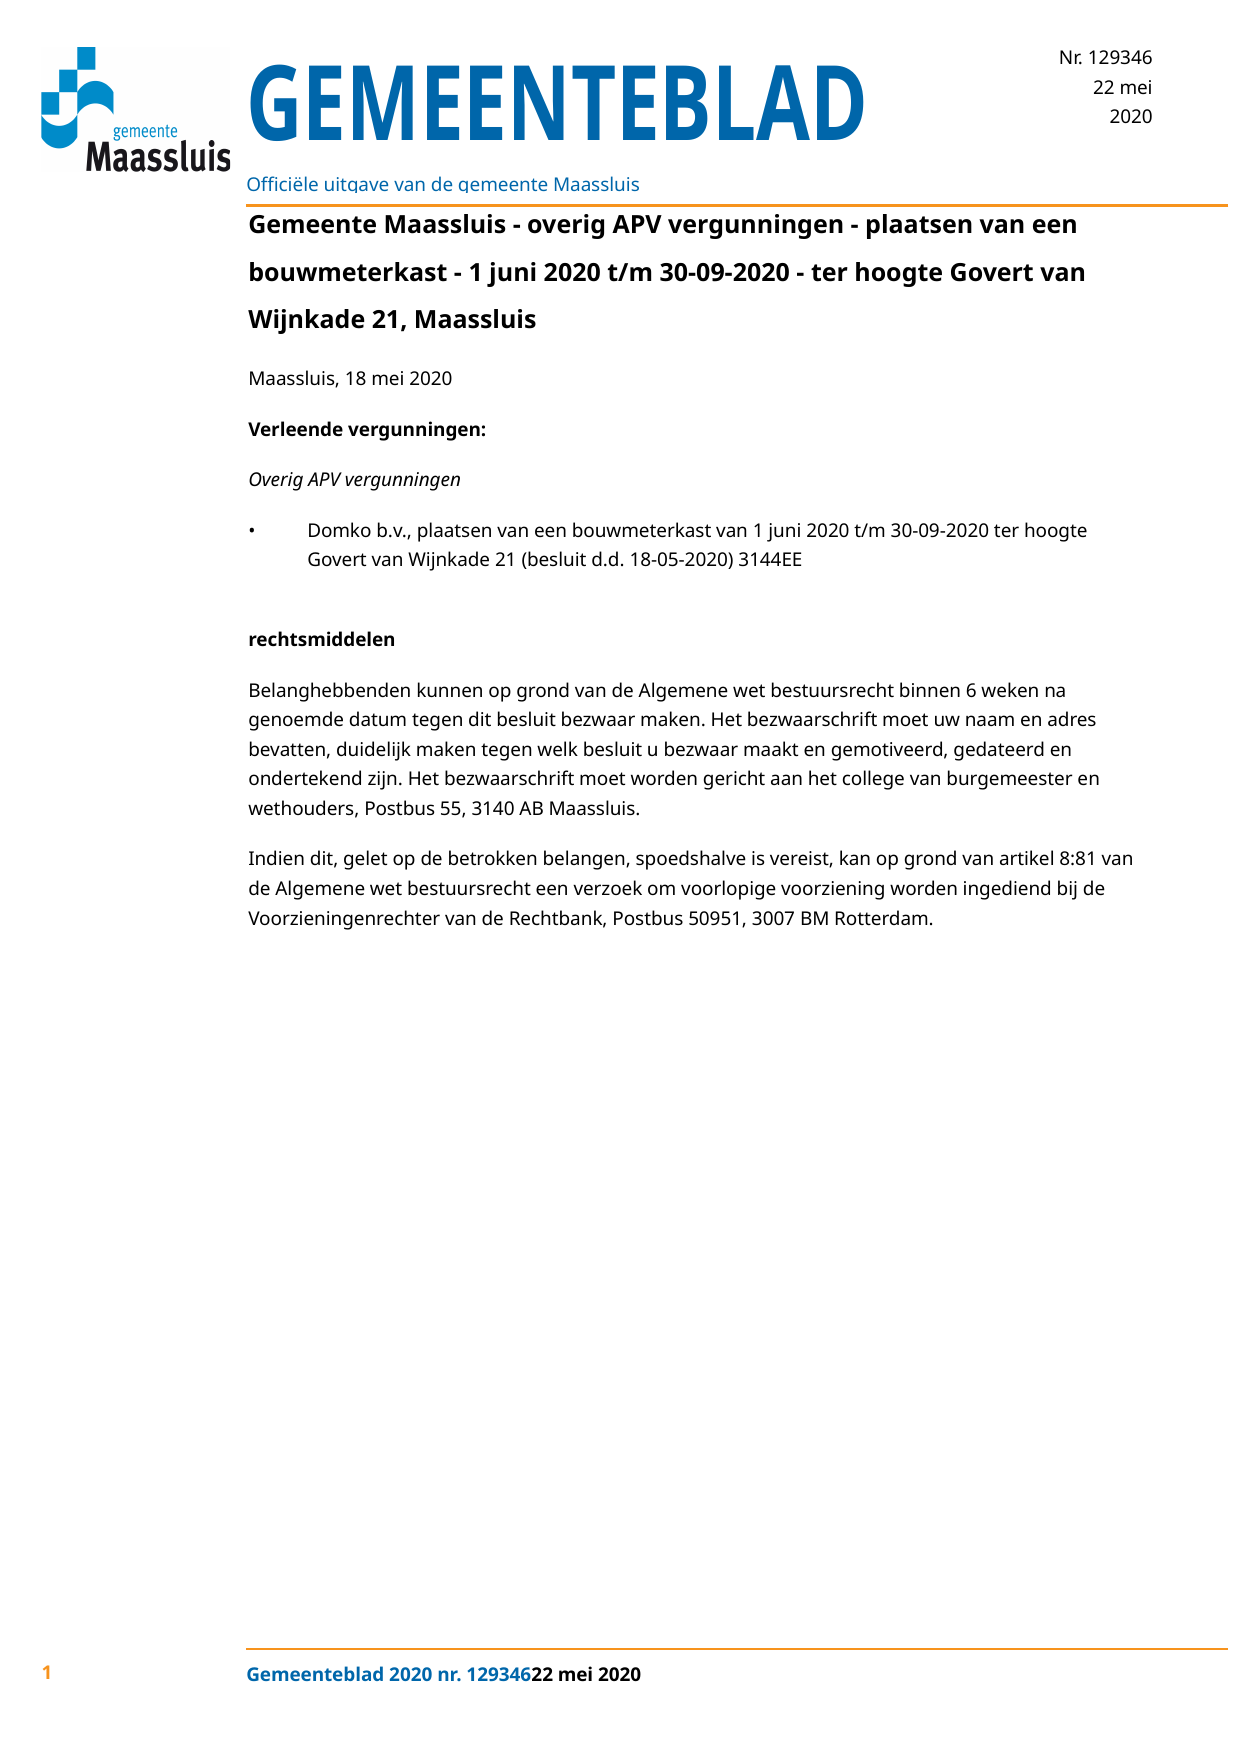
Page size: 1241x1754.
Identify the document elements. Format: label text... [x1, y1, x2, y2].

text Maassluis, 18 mei 2020 [248, 366, 1152, 391]
text Overig APV vergunningen [248, 466, 1152, 492]
picture [41, 47, 77, 92]
text Verleende vergunningen: [248, 416, 1152, 442]
text Indien dit, gelet op de betrokken belangen, spoedshalve is vereist, kan op grond van artikel 8:81 van de Algemene wet bestuursrecht een verzoek om voorlopige voorziening worden ingediend bij de Voorzieningenrechter van de Rechtbank, Postbus 50951, 3007 BM Rotterdam. [248, 846, 1152, 930]
text Gemeente Maassluis - overig APV vergunningen - plaatsen van een bouwmeterkast - 1 juni 2020 t/m 30-09-2020 - ter hoogte Govert van Wijnkade 21, Maassluis [248, 207, 1152, 336]
text rechtsmiddelen [248, 626, 1152, 652]
picture [41, 47, 231, 172]
text Belanghebbenden kunnen op grond van de Algemene wet bestuursrecht binnen 6 weken na genoemde datum tegen dit besluit bezwaar maken. Het bezwaarschrift moet uw naam en adres bevatten, duidelijk maken tegen welk besluit u bezwaar maakt en gemotiveerd, gedateerd en ondertekend zijn. Het bezwaarschrift moet worden gericht aan het college van burgemeester en wethouders, Postbus 55, 3140 AB Maassluis. [248, 677, 1152, 821]
list Domko b.v., plaatsen van een bouwmeterkast van 1 juni 2020 t/m 30-09-2020 ter hoogte Govert van Wijnkade 21 (besluit d.d. 18-05-2020) 3144EE [248, 517, 1152, 572]
